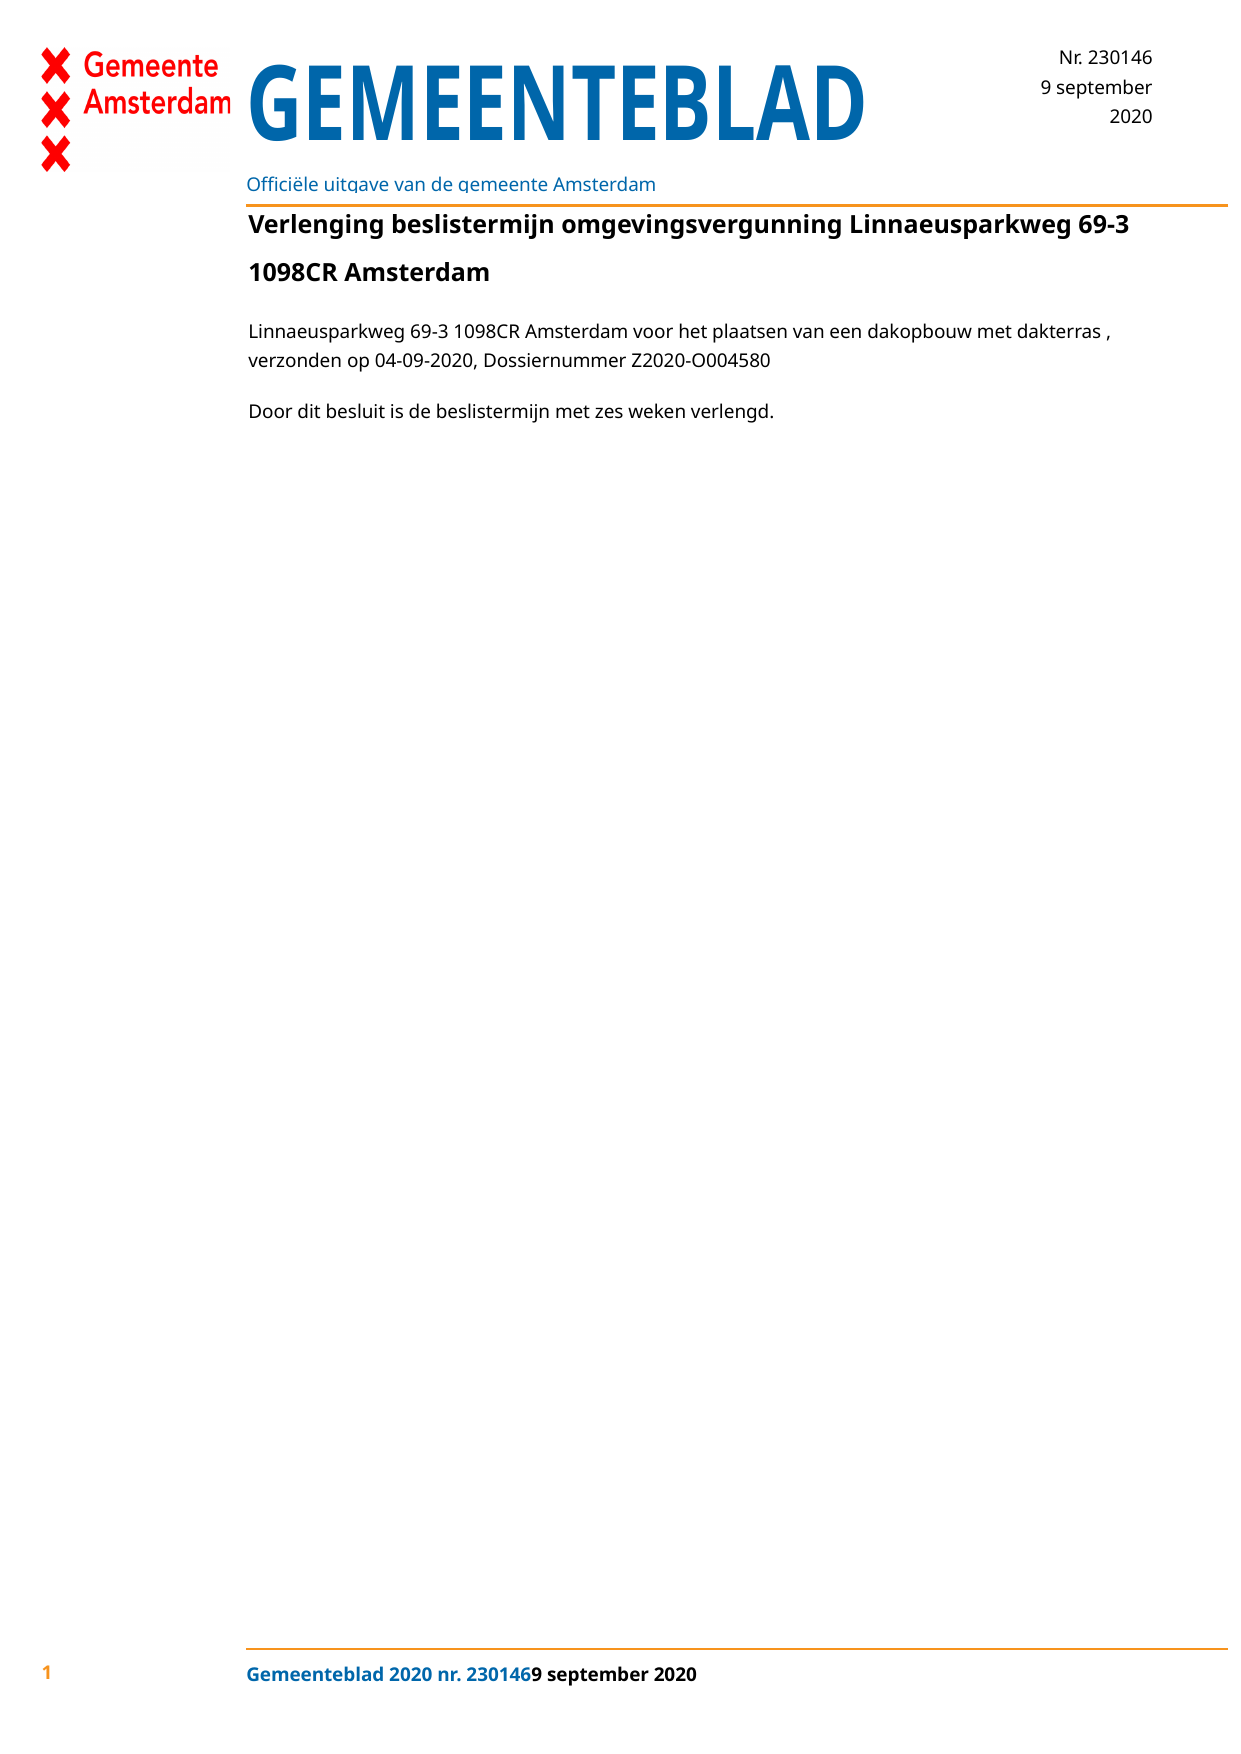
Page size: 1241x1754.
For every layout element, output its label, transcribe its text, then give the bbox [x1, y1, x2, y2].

text Verlenging beslistermijn omgevingsvergunning Linnaeusparkweg 69-3 1098CR Amsterdam [248, 207, 1152, 288]
text Door dit besluit is de beslistermijn met zes weken verlengd. [248, 398, 1152, 424]
text Linnaeusparkweg 69-3 1098CR Amsterdam voor het plaatsen van een dakopbouw met dakterras , verzonden op 04-09-2020, Dossiernummer Z2020-O004580 [248, 318, 1152, 373]
picture [41, 47, 231, 172]
